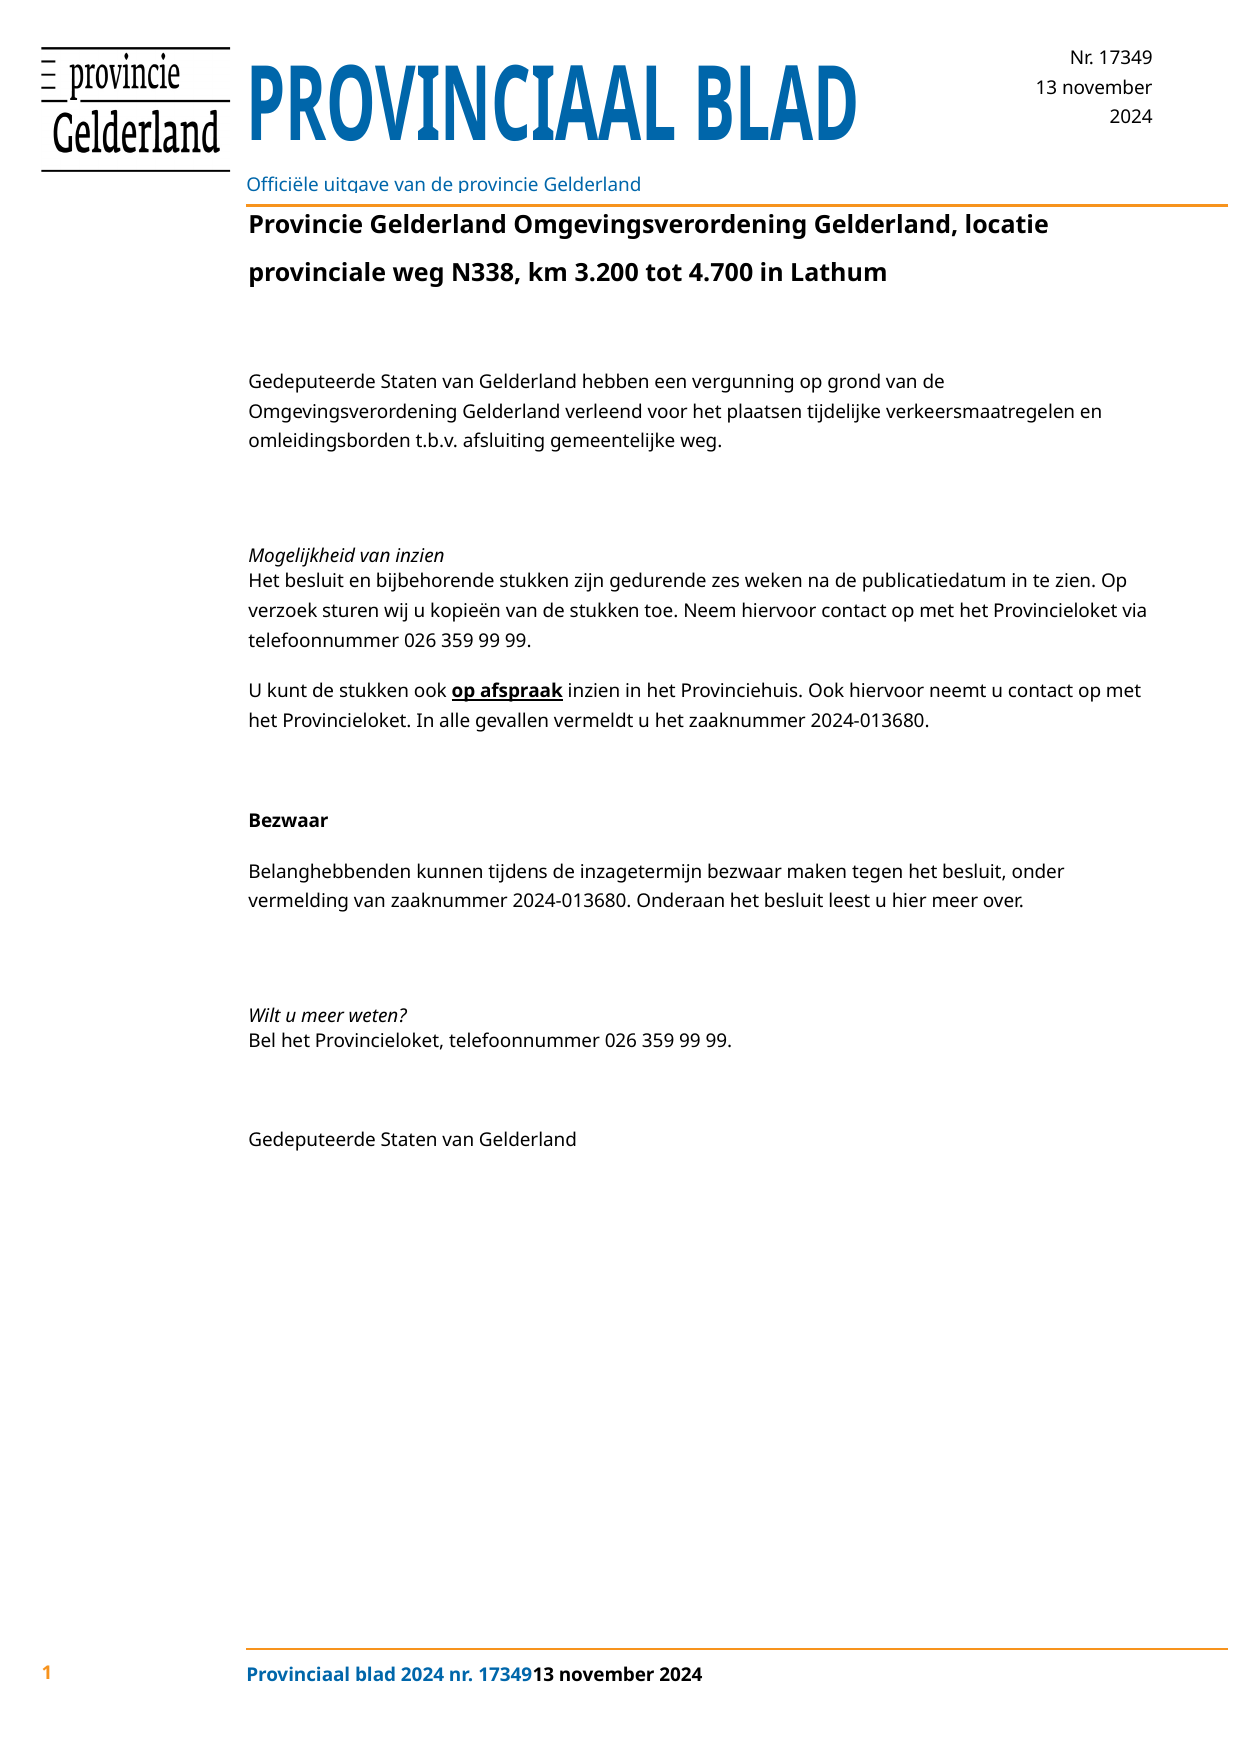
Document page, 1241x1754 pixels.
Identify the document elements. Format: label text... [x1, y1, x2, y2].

picture [41, 47, 231, 172]
text Belanghebbenden kunnen tijdens de inzagetermijn bezwaar maken tegen het besluit, onder vermelding van zaaknummer 2024-013680. Onderaan het besluit leest u hier meer over. [248, 858, 1152, 913]
text U kunt de stukken ook op afspraak inzien in het Provinciehuis. Ook hiervoor neemt u contact op met het Provincieloket. In alle gevallen vermeldt u het zaaknummer 2024-013680. [248, 677, 1152, 732]
text Mogelijkheid van inzien [248, 542, 1152, 568]
text Gedeputeerde Staten van Gelderland hebben een vergunning op grond van de Omgevingsverordening Gelderland verleend voor het plaatsen tijdelijke verkeersmaatregelen en omleidingsborden t.b.v. afsluiting gemeentelijke weg. [248, 368, 1152, 453]
text Bezwaar [248, 808, 1152, 833]
text Het besluit en bijbehorende stukken zijn gedurende zes weken na de publicatiedatum in te zien. Op verzoek sturen wij u kopieën van de stukken toe. Neem hiervoor contact op met het Provincieloket via telefoonnummer 026 359 99 99. [248, 568, 1152, 652]
text Provincie Gelderland Omgevingsverordening Gelderland, locatie provinciale weg N338, km 3.200 tot 4.700 in Lathum [248, 207, 1152, 288]
text Bel het Provincieloket, telefoonnummer 026 359 99 99. [248, 1028, 1152, 1053]
text Wilt u meer weten? [248, 1002, 1152, 1028]
text Gedeputeerde Staten van Gelderland [248, 1126, 1152, 1152]
